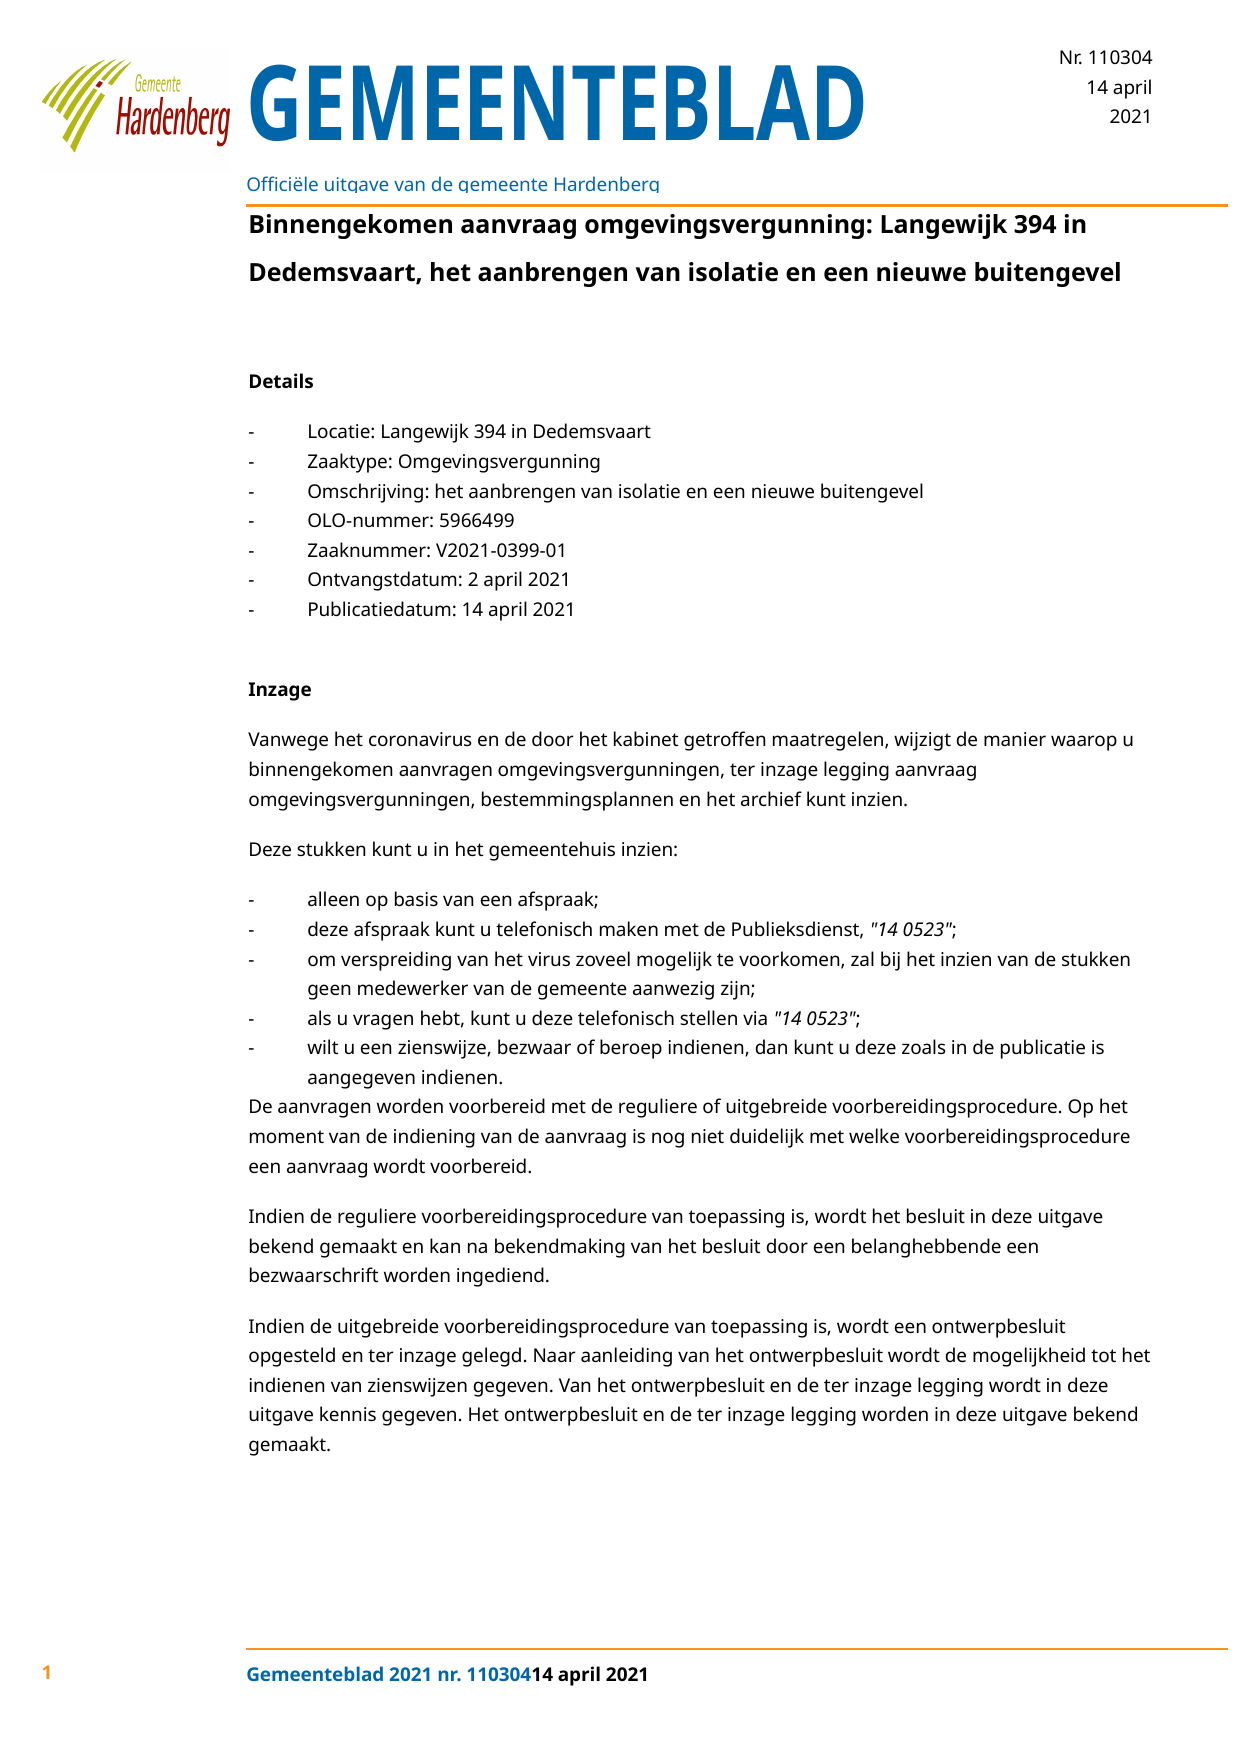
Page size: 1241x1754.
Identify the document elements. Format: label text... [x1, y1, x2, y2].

list Omschrijving: het aanbrengen van isolatie en een nieuwe buitengevel [248, 478, 1152, 504]
list Zaaknummer: V2021-0399-01 [248, 537, 1152, 563]
list OLO-nummer: 5966499 [248, 507, 1152, 533]
list wilt u een zienswijze, bezwaar of beroep indienen, dan kunt u deze zoals in de publicatie is aangegeven indienen. [248, 1034, 1152, 1090]
text Indien de reguliere voorbereidingsprocedure van toepassing is, wordt het besluit in deze uitgave bekend gemaakt en kan na bekendmaking van het besluit door een belanghebbende een bezwaarschrift worden ingediend. [248, 1203, 1152, 1288]
text Vanwege het coronavirus en de door het kabinet getroffen maatregelen, wijzigt de manier waarop u binnengekomen aanvragen omgevingsvergunningen, ter inzage legging aanvraag omgevingsvergunningen, bestemmingsplannen en het archief kunt inzien. [248, 727, 1152, 812]
text Indien de uitgebreide voorbereidingsprocedure van toepassing is, wordt een ontwerpbesluit opgesteld en ter inzage gelegd. Naar aanleiding van het ontwerpbesluit wordt de mogelijkheid tot het indienen van zienswijzen gegeven. Van het ontwerpbesluit en de ter inzage legging wordt in deze uitgave kennis gegeven. Het ontwerpbesluit en de ter inzage legging worden in deze uitgave bekend gemaakt. [248, 1313, 1152, 1457]
list Locatie: Langewijk 394 in Dedemsvaart [248, 419, 1152, 444]
list alleen op basis van een afspraak; [248, 887, 1152, 912]
text De aanvragen worden voorbereid met de reguliere of uitgebreide voorbereidingsprocedure. Op het moment van de indiening van de aanvraag is nog niet duidelijk met welke voorbereidingsprocedure een aanvraag wordt voorbereid. [248, 1094, 1152, 1179]
text Binnengekomen aanvraag omgevingsvergunning: Langewijk 394 in Dedemsvaart, het aanbrengen van isolatie en een nieuwe buitengevel [248, 207, 1152, 288]
list om verspreiding van het virus zoveel mogelijk te voorkomen, zal bij het inzien van de stukken geen medewerker van de gemeente aanwezig zijn; [248, 946, 1152, 1001]
text Deze stukken kunt u in het gemeentehuis inzien: [248, 836, 1152, 862]
text Details [248, 368, 1152, 394]
list Zaaktype: Omgevingsvergunning [248, 448, 1152, 474]
text Inzage [248, 676, 1152, 702]
list Publicatiedatum: 14 april 2021 [248, 596, 1152, 622]
list Ontvangstdatum: 2 april 2021 [248, 567, 1152, 592]
list deze afspraak kunt u telefonisch maken met de Publieksdienst, "14 0523"; [248, 916, 1152, 942]
picture [41, 47, 231, 172]
list als u vragen hebt, kunt u deze telefonisch stellen via "14 0523"; [248, 1005, 1152, 1031]
